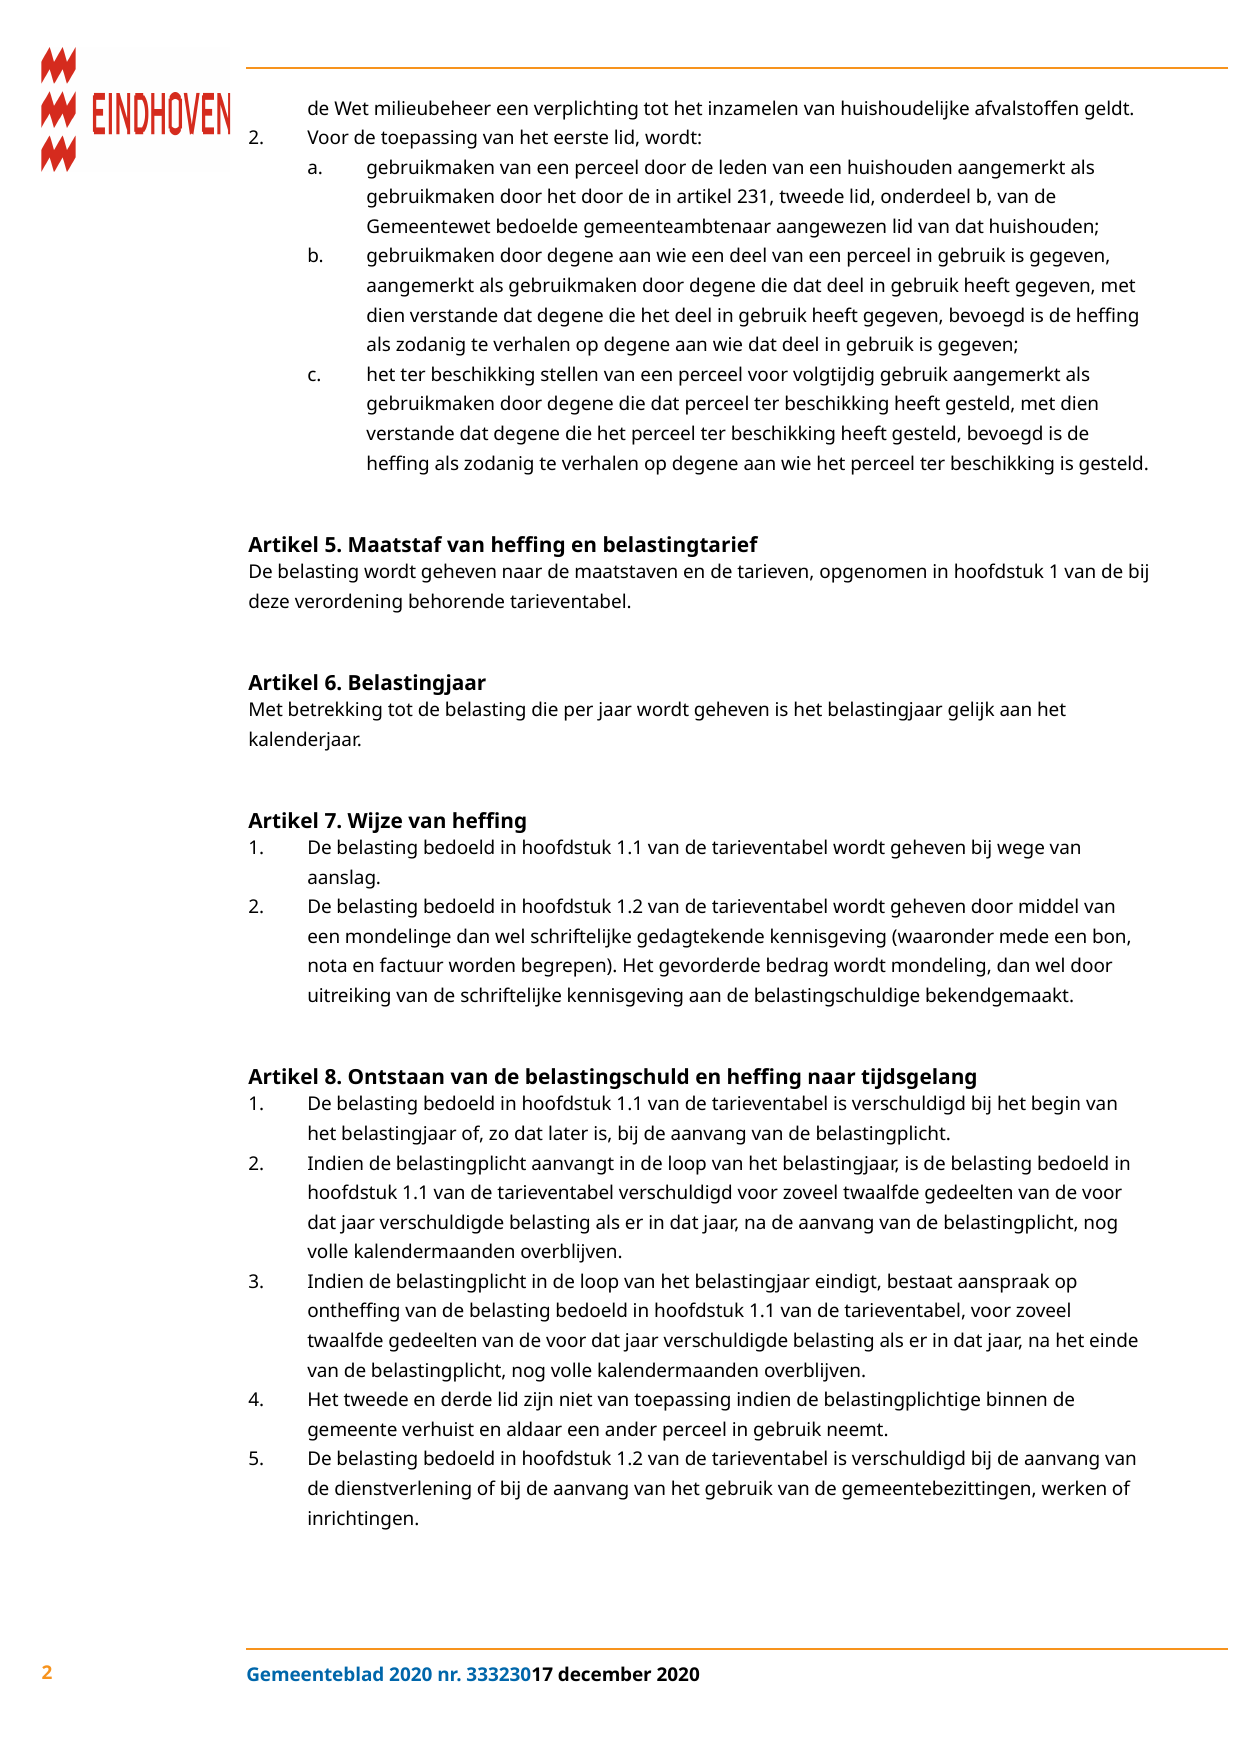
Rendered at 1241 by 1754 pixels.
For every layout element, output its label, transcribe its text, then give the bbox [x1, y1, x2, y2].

list Indien de belastingplicht in de loop van het belastingjaar eindigt, bestaat aanspraak op ontheffing van de belasting bedoeld in hoofdstuk 1.1 van de tarieventabel, voor zoveel twaalfde gedeelten van de voor dat jaar verschuldigde belasting als er in dat jaar, na het einde van de belastingplicht, nog volle kalendermaanden overblijven. [248, 1268, 1152, 1383]
list Voor de toepassing van het eerste lid, wordt: [248, 124, 1152, 150]
list De belasting bedoeld in hoofdstuk 1.1 van de tarieventabel wordt geheven bij wege van aanslag. [248, 834, 1152, 889]
list Het tweede en derde lid zijn niet van toepassing indien de belastingplichtige binnen de gemeente verhuist en aldaar een ander perceel in gebruik neemt. [248, 1386, 1152, 1442]
list gebruikmaken door degene aan wie een deel van een perceel in gebruik is gegeven, aangemerkt als gebruikmaken door degene die dat deel in gebruik heeft gegeven, met dien verstande dat degene die het deel in gebruik heeft gegeven, bevoegd is de heffing als zodanig te verhalen op degene aan wie dat deel in gebruik is gegeven; [307, 243, 1152, 357]
list Indien de belastingplicht aanvangt in de loop van het belastingjaar, is de belasting bedoeld in hoofdstuk 1.1 van de tarieventabel verschuldigd voor zoveel twaalfde gedeelten van de voor dat jaar verschuldigde belasting als er in dat jaar, na de aanvang van de belastingplicht, nog volle kalendermaanden overblijven. [248, 1150, 1152, 1264]
list de Wet milieubeheer een verplichting tot het inzamelen van huishoudelijke afvalstoffen geldt. [248, 95, 1152, 121]
list het ter beschikking stellen van een perceel voor volgtijdig gebruik aangemerkt als gebruikmaken door degene die dat perceel ter beschikking heeft gesteld, met dien verstande dat degene die het perceel ter beschikking heeft gesteld, bevoegd is de heffing als zodanig te verhalen op degene aan wie het perceel ter beschikking is gesteld. [307, 361, 1152, 476]
text Artikel 5. Maatstaf van heffing en belastingtarief [248, 530, 1152, 558]
text Artikel 7. Wijze van heffing [248, 806, 1152, 834]
list gebruikmaken van een perceel door de leden van een huishouden aangemerkt als gebruikmaken door het door de in artikel 231, tweede lid, onderdeel b, van de Gemeentewet bedoelde gemeenteambtenaar aangewezen lid van dat huishouden; [307, 154, 1152, 239]
text Artikel 8. Ontstaan van de belastingschuld en heffing naar tijdsgelang [248, 1062, 1152, 1091]
text Met betrekking tot de belasting die per jaar wordt geheven is het belastingjaar gelijk aan het kalenderjaar. [248, 696, 1152, 752]
list De belasting bedoeld in hoofdstuk 1.2 van de tarieventabel wordt geheven door middel van een mondelinge dan wel schriftelijke gedagtekende kennisgeving (waaronder mede een bon, nota en factuur worden begrepen). Het gevorderde bedrag wordt mondeling, dan wel door uitreiking van de schriftelijke kennisgeving aan de belastingschuldige bekendgemaakt. [248, 893, 1152, 1008]
text De belasting wordt geheven naar de maatstaven en de tarieven, opgenomen in hoofdstuk 1 van de bij deze verordening behorende tarieventabel. [248, 558, 1152, 613]
list De belasting bedoeld in hoofdstuk 1.2 van de tarieventabel is verschuldigd bij de aanvang van de dienstverlening of bij de aanvang van het gebruik van de gemeentebezittingen, werken of inrichtingen. [248, 1446, 1152, 1531]
picture [41, 47, 231, 172]
text Artikel 6. Belastingjaar [248, 668, 1152, 696]
list De belasting bedoeld in hoofdstuk 1.1 van de tarieventabel is verschuldigd bij het begin van het belastingjaar of, zo dat later is, bij de aanvang van de belastingplicht. [248, 1091, 1152, 1146]
